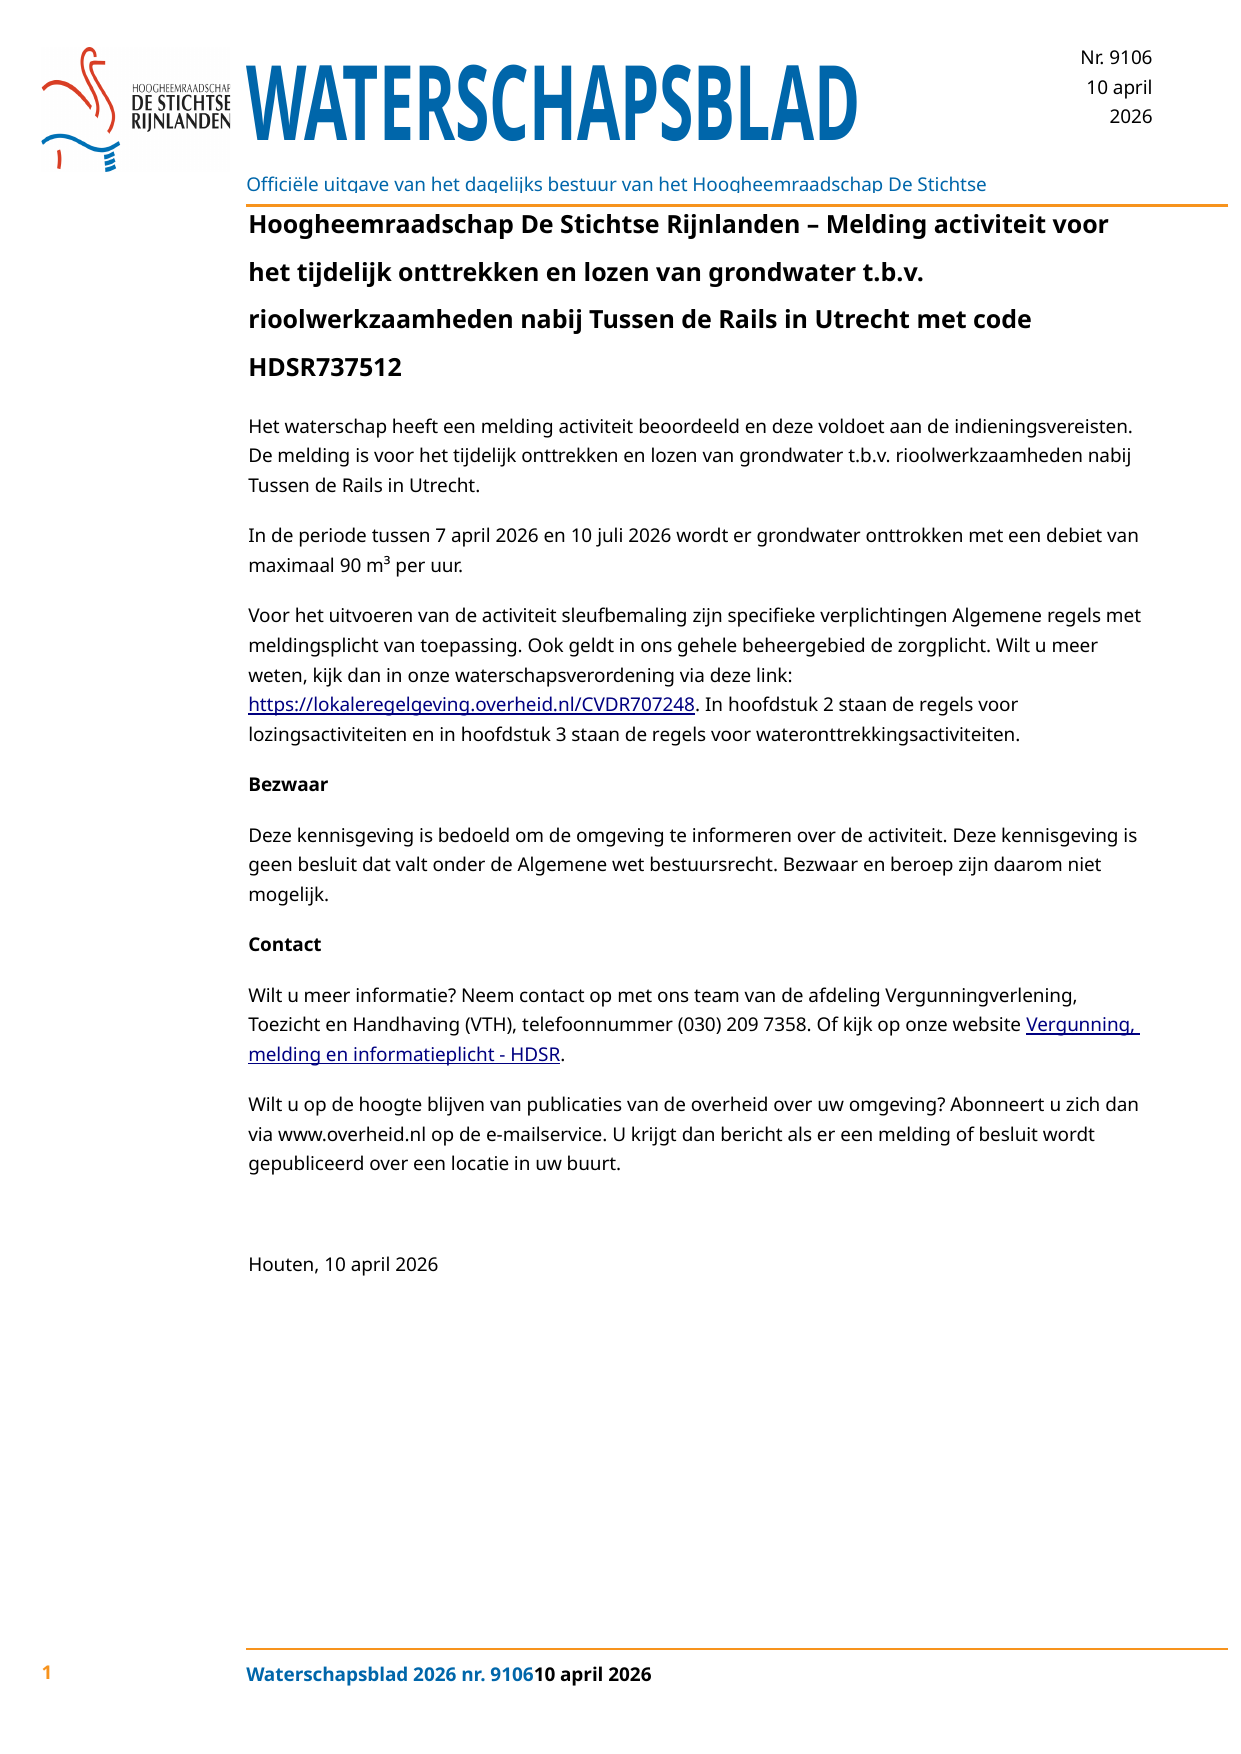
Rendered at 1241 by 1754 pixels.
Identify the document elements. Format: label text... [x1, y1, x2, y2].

text Contact [248, 931, 1152, 957]
text Wilt u op de hoogte blijven van publicaties van de overheid over uw omgeving? Abonneert u zich dan via www.overheid.nl op de e-mailservice. U krijgt dan bericht als er een melding of besluit wordt gepubliceerd over een locatie in uw buurt. [248, 1091, 1152, 1176]
text Wilt u meer informatie? Neem contact op met ons team van de afdeling Vergunningverlening, Toezicht en Handhaving (VTH), telefoonnummer (030) 209 7358. Of kijk op onze website Vergunning, melding en informatieplicht - HDSR. [248, 982, 1152, 1067]
picture [41, 47, 231, 172]
text Het waterschap heeft een melding activiteit beoordeeld en deze voldoet aan de indieningsvereisten. De melding is voor het tijdelijk onttrekken en lozen van grondwater t.b.v. rioolwerkzaamheden nabij Tussen de Rails in Utrecht. [248, 413, 1152, 498]
text Voor het uitvoeren van de activiteit sleufbemaling zijn specifieke verplichtingen Algemene regels met meldingsplicht van toepassing. Ook geldt in ons gehele beheergebied de zorgplicht. Wilt u meer weten, kijk dan in onze waterschapsverordening via deze link: https://lokaleregelgeving.overheid.nl/CVDR707248. In hoofdstuk 2 staan de regels voor lozingsactiviteiten en in hoofdstuk 3 staan de regels voor wateronttrekkingsactiviteiten. [248, 603, 1152, 747]
text Houten, 10 april 2026 [248, 1251, 1152, 1277]
text Hoogheemraadschap De Stichtse Rijnlanden – Melding activiteit voor het tijdelijk onttrekken en lozen van grondwater t.b.v. rioolwerkzaamheden nabij Tussen de Rails in Utrecht met code HDSR737512 [248, 207, 1152, 384]
text Bezwaar [248, 771, 1152, 797]
text In de periode tussen 7 april 2026 en 10 juli 2026 wordt er grondwater onttrokken met een debiet van maximaal 90 m³ per uur. [248, 523, 1152, 578]
text Deze kennisgeving is bedoeld om de omgeving te informeren over de activiteit. Deze kennisgeving is geen besluit dat valt onder de Algemene wet bestuursrecht. Bezwaar en beroep zijn daarom niet mogelijk. [248, 822, 1152, 907]
